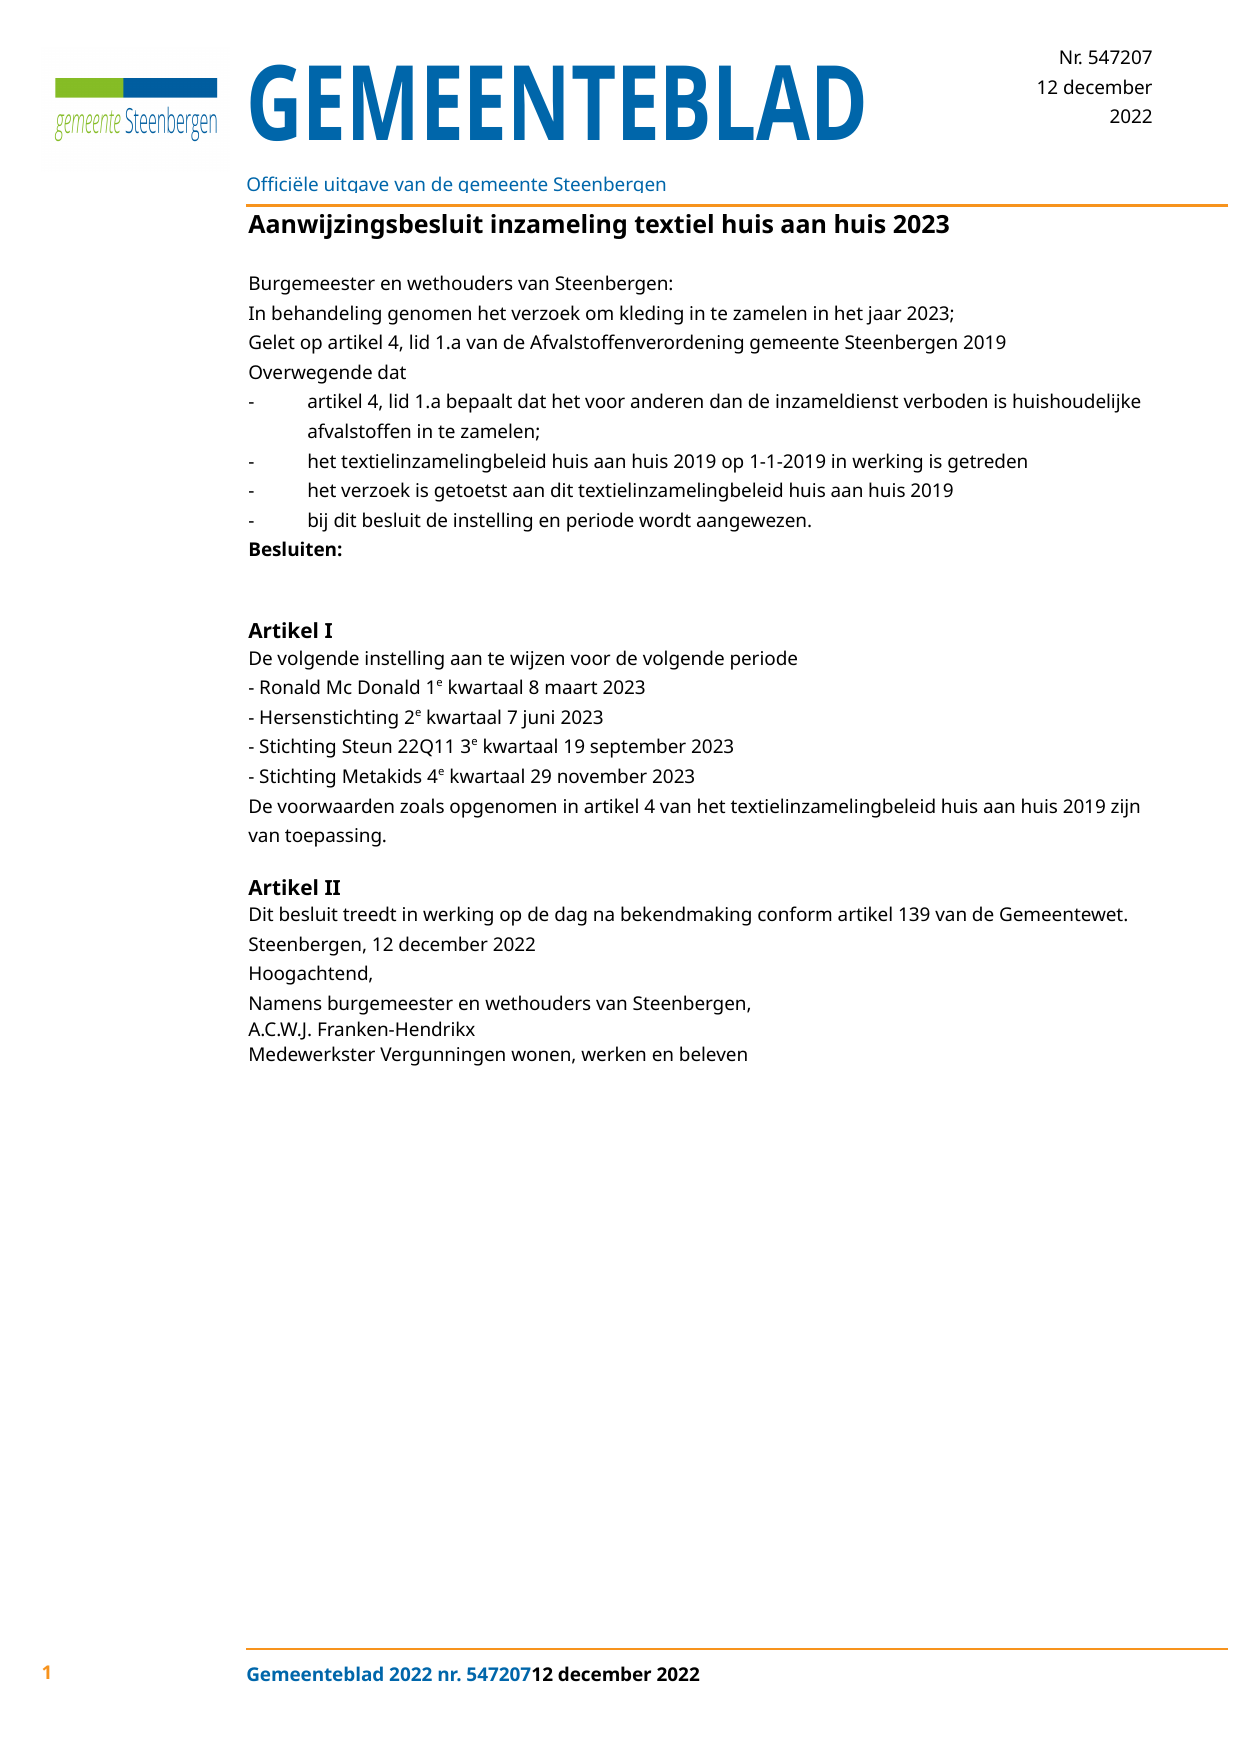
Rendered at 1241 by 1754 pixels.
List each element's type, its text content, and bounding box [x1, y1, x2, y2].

text De volgende instelling aan te wijzen voor de volgende periode [248, 645, 1152, 671]
text Hoogachtend, [248, 961, 1152, 986]
list het verzoek is getoetst aan dit textielinzamelingbeleid huis aan huis 2019 [248, 477, 1152, 503]
picture [41, 47, 231, 172]
text Medewerkster Vergunningen wonen, werken en beleven [248, 1042, 1152, 1067]
text - Ronald Mc Donald 1e kwartaal 8 maart 2023 [248, 674, 1152, 700]
text - Stichting Metakids 4e kwartaal 29 november 2023 [248, 763, 1152, 789]
text Aanwijzingsbesluit inzameling textiel huis aan huis 2023 [248, 207, 1152, 241]
list het textielinzamelingbeleid huis aan huis 2019 op 1-1-2019 in werking is getreden [248, 448, 1152, 473]
text Artikel II [248, 873, 1152, 901]
text Steenbergen, 12 december 2022 [248, 931, 1152, 957]
list bij dit besluit de instelling en periode wordt aangewezen. [248, 507, 1152, 533]
list artikel 4, lid 1.a bepaalt dat het voor anderen dan de inzameldienst verboden is huishoudelijke afvalstoffen in te zamelen; [248, 389, 1152, 444]
text In behandeling genomen het verzoek om kleding in te zamelen in het jaar 2023; [248, 300, 1152, 326]
text Dit besluit treedt in werking op de dag na bekendmaking conform artikel 139 van de Gemeentewet. [248, 901, 1152, 927]
text Overwegende dat [248, 359, 1152, 385]
text Gelet op artikel 4, lid 1.a van de Afvalstoffenverordening gemeente Steenbergen 2019 [248, 329, 1152, 355]
text Besluiten: [248, 537, 1152, 562]
text Burgemeester en wethouders van Steenbergen: [248, 270, 1152, 296]
text Artikel I [248, 617, 1152, 645]
text De voorwaarden zoals opgenomen in artikel 4 van het textielinzamelingbeleid huis aan huis 2019 zijn van toepassing. [248, 793, 1152, 848]
text - Hersenstichting 2e kwartaal 7 juni 2023 [248, 704, 1152, 730]
text - Stichting Steun 22Q11 3e kwartaal 19 september 2023 [248, 734, 1152, 759]
text A.C.W.J. Franken-Hendrikx [248, 1016, 1152, 1042]
text Namens burgemeester en wethouders van Steenbergen, [248, 990, 1152, 1016]
